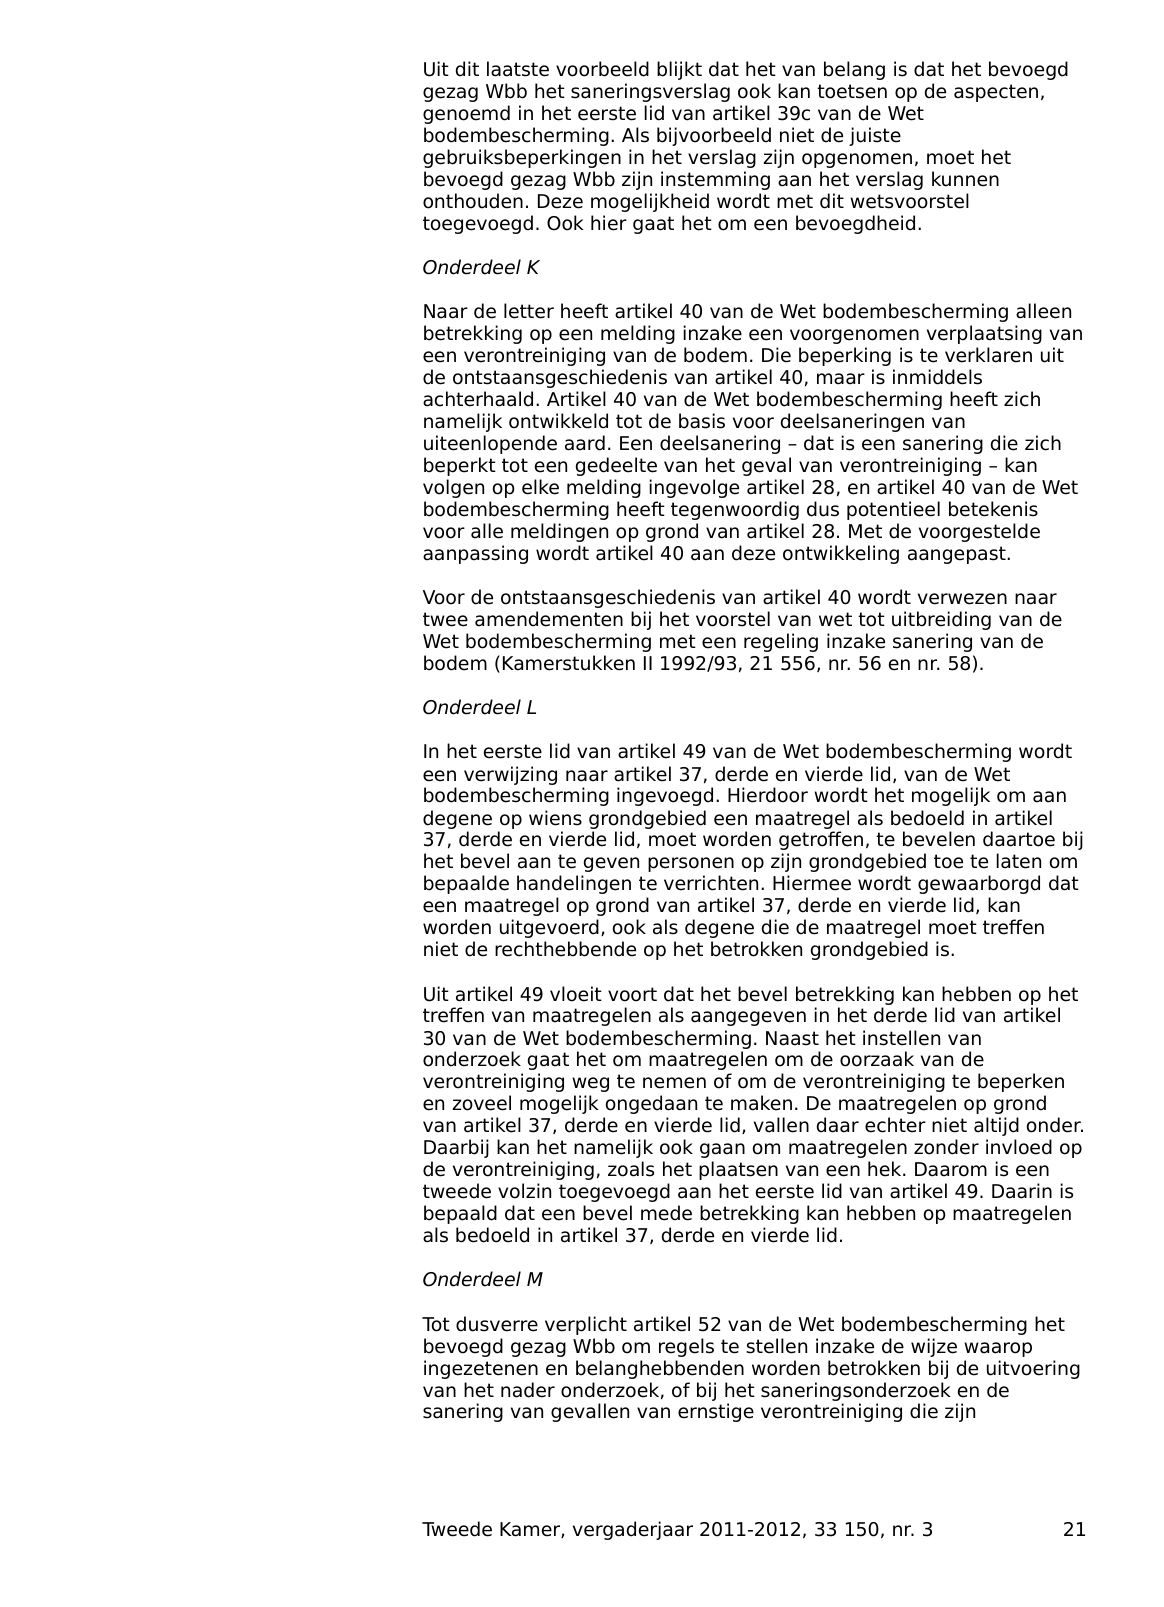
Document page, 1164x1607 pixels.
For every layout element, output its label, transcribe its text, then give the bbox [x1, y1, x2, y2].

text Uit artikel 49 vloeit voort dat het bevel betrekking kan hebben op het treffen van maatregelen als aangegeven in het derde lid van artikel 30 van de Wet bodembescherming. Naast het instellen van onderzoek gaat het om maatregelen om de oorzaak van de verontreiniging weg te nemen of om de verontreiniging te beperken en zoveel mogelijk ongedaan te maken. De maatregelen op grond van artikel 37, derde en vierde lid, vallen daar echter niet altijd onder. Daarbij kan het namelijk ook gaan om maatregelen zonder invloed op de verontreiniging, zoals het plaatsen van een hek. Daarom is een tweede volzin toegevoegd aan het eerste lid van artikel 49. Daarin is bepaald dat een bevel mede betrekking kan hebben op maatregelen als bedoeld in artikel 37, derde en vierde lid. [422, 983, 1087, 1247]
text In het eerste lid van artikel 49 van de Wet bodembescherming wordt een verwijzing naar artikel 37, derde en vierde lid, van de Wet bodembescherming ingevoegd. Hierdoor wordt het mogelijk om aan degene op wiens grondgebied een maatregel als bedoeld in artikel 37, derde en vierde lid, moet worden getroffen, te bevelen daartoe bij het bevel aan te geven personen op zijn grondgebied toe te laten om bepaalde handelingen te verrichten. Hiermee wordt gewaarborgd dat een maatregel op grond van artikel 37, derde en vierde lid, kan worden uitgevoerd, ook als degene die de maatregel moet treffen niet de rechthebbende op het betrokken grondgebied is. [422, 741, 1087, 961]
text Tot dusverre verplicht artikel 52 van de Wet bodembescherming het bevoegd gezag Wbb om regels te stellen inzake de wijze waarop ingezetenen en belanghebbenden worden betrokken bij de uitvoering van het nader onderzoek, of bij het saneringsonderzoek en de sanering van gevallen van ernstige verontreiniging die zijn [422, 1313, 1087, 1423]
subtitle Onderdeel K [422, 257, 1087, 279]
subtitle Onderdeel L [422, 697, 1087, 719]
text Voor de ontstaansgeschiedenis van artikel 40 wordt verwezen naar twee amendementen bij het voorstel van wet tot uitbreiding van de Wet bodembescherming met een regeling inzake sanering van de bodem (Kamerstukken II 1992/93, 21 556, nr. 56 en nr. 58). [422, 587, 1087, 675]
text Uit dit laatste voorbeeld blijkt dat het van belang is dat het bevoegd gezag Wbb het saneringsverslag ook kan toetsen op de aspecten, genoemd in het eerste lid van artikel 39c van de Wet bodembescherming. Als bijvoorbeeld niet de juiste gebruiksbeperkingen in het verslag zijn opgenomen, moet het bevoegd gezag Wbb zijn instemming aan het verslag kunnen onthouden. Deze mogelijkheid wordt met dit wetsvoorstel toegevoegd. Ook hier gaat het om een bevoegdheid. [422, 59, 1087, 235]
text Naar de letter heeft artikel 40 van de Wet bodembescherming alleen betrekking op een melding inzake een voorgenomen verplaatsing van een verontreiniging van de bodem. Die beperking is te verklaren uit de ontstaansgeschiedenis van artikel 40, maar is inmiddels achterhaald. Artikel 40 van de Wet bodembescherming heeft zich namelijk ontwikkeld tot de basis voor deelsaneringen van uiteenlopende aard. Een deelsanering – dat is een sanering die zich beperkt tot een gedeelte van het geval van verontreiniging – kan volgen op elke melding ingevolge artikel 28, en artikel 40 van de Wet bodembescherming heeft tegenwoordig dus potentieel betekenis voor alle meldingen op grond van artikel 28. Met de voorgestelde aanpassing wordt artikel 40 aan deze ontwikkeling aangepast. [422, 301, 1087, 565]
subtitle Onderdeel M [422, 1269, 1087, 1291]
